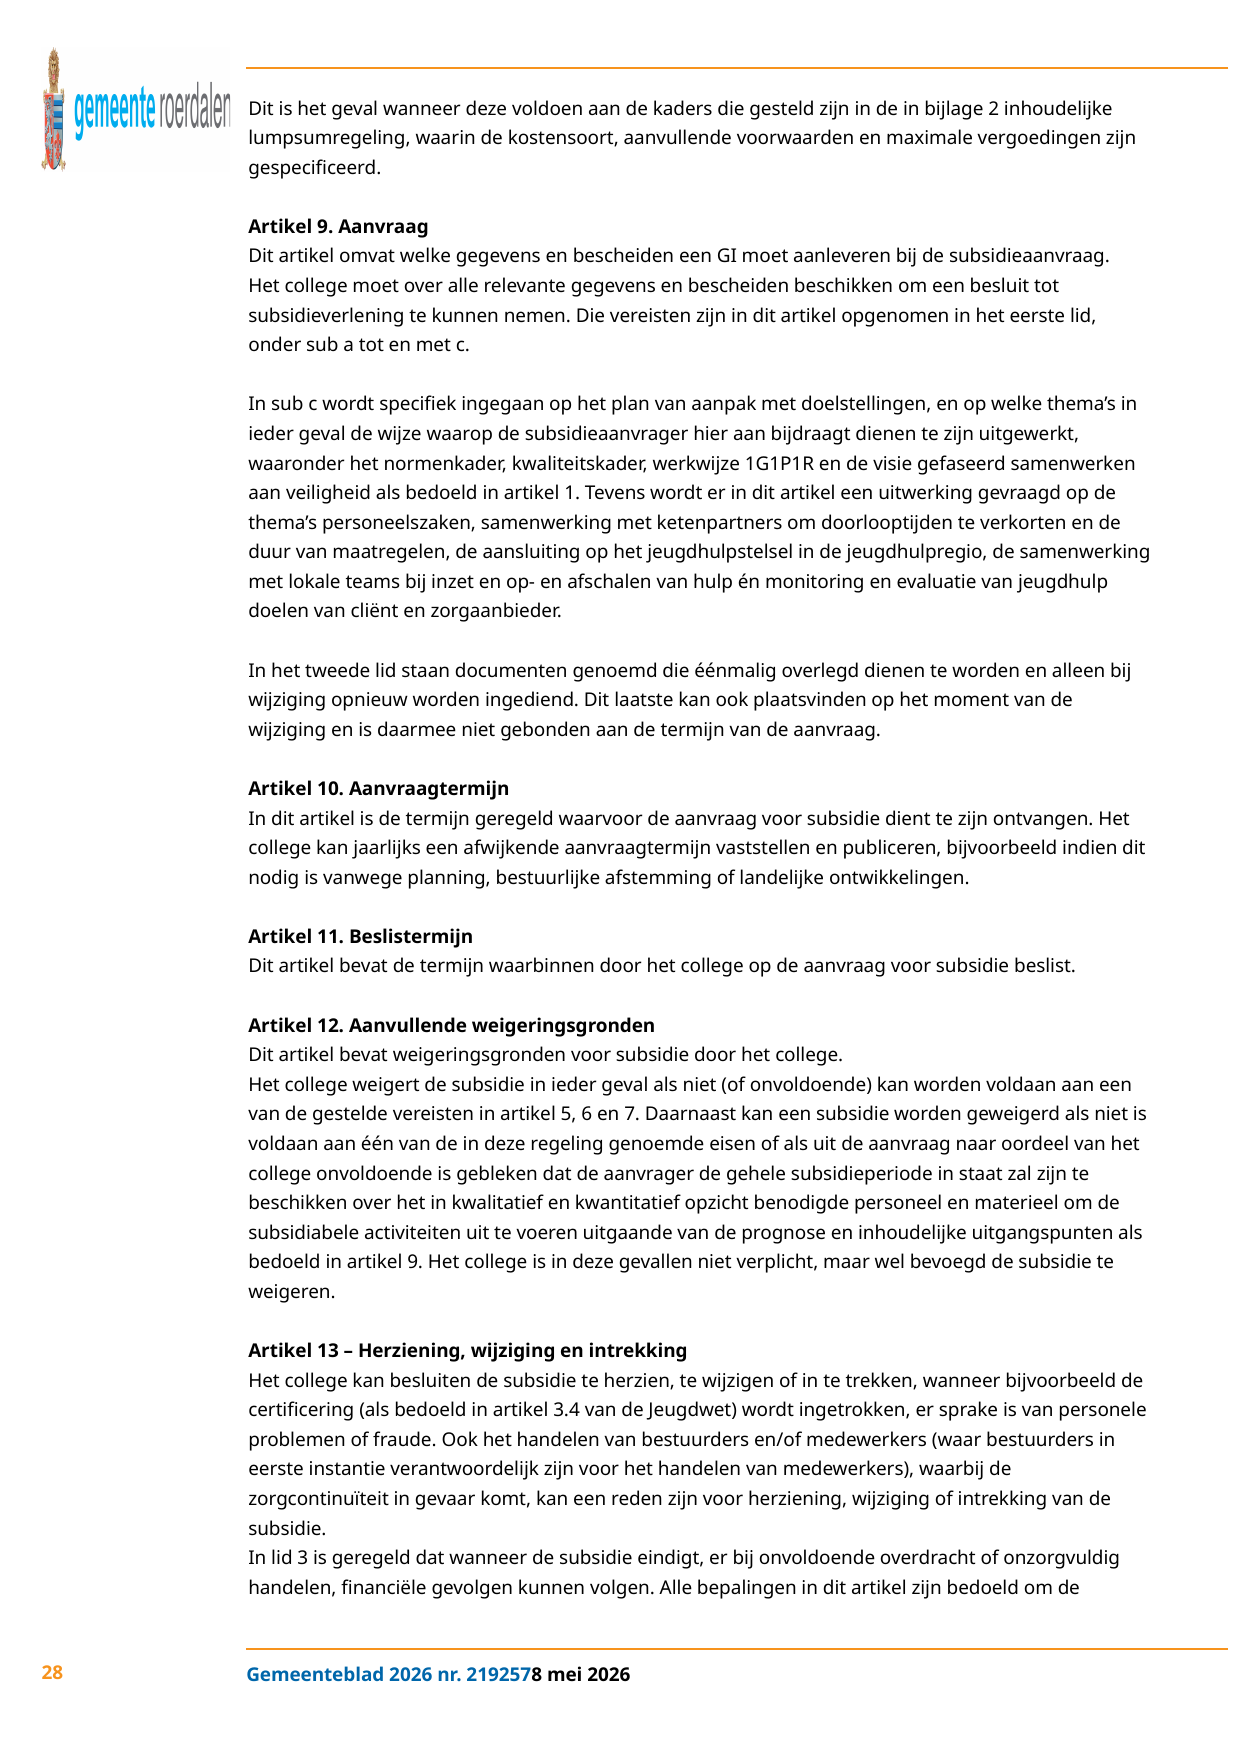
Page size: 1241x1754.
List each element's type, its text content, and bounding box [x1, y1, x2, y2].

picture [41, 47, 231, 172]
text Artikel 11. Beslistermijn [248, 923, 1152, 949]
text Dit is het geval wanneer deze voldoen aan de kaders die gesteld zijn in de in bijlage 2 inhoudelijke lumpsumregeling, waarin de kostensoort, aanvullende voorwaarden en maximale vergoedingen zijn gespecificeerd. [248, 95, 1152, 180]
text Het college moet over alle relevante gegevens en bescheiden beschikken om een besluit tot subsidieverlening te kunnen nemen. Die vereisten zijn in dit artikel opgenomen in het eerste lid, onder sub a tot en met c. [248, 272, 1152, 357]
text Het college weigert de subsidie in ieder geval als niet (of onvoldoende) kan worden voldaan aan een van de gestelde vereisten in artikel 5, 6 en 7. Daarnaast kan een subsidie worden geweigerd als niet is voldaan aan één van de in deze regeling genoemde eisen of als uit de aanvraag naar oordeel van het college onvoldoende is gebleken dat de aanvrager de gehele subsidieperiode in staat zal zijn te beschikken over het in kwalitatief en kwantitatief opzicht benodigde personeel en materieel om de subsidiabele activiteiten uit te voeren uitgaande van de prognose en inhoudelijke uitgangspunten als bedoeld in artikel 9. Het college is in deze gevallen niet verplicht, maar wel bevoegd de subsidie te weigeren. [248, 1071, 1152, 1304]
text In het tweede lid staan documenten genoemd die éénmalig overlegd dienen te worden en alleen bij wijziging opnieuw worden ingediend. Dit laatste kan ook plaatsvinden op het moment van de wijziging en is daarmee niet gebonden aan de termijn van de aanvraag. [248, 657, 1152, 742]
text In dit artikel is de termijn geregeld waarvoor de aanvraag voor subsidie dient te zijn ontvangen. Het college kan jaarlijks een afwijkende aanvraagtermijn vaststellen en publiceren, bijvoorbeeld indien dit nodig is vanwege planning, bestuurlijke afstemming of landelijke ontwikkelingen. [248, 805, 1152, 890]
text Dit artikel omvat welke gegevens en bescheiden een GI moet aanleveren bij de subsidieaanvraag. [248, 243, 1152, 268]
text Artikel 13 – Herziening, wijziging en intrekking [248, 1337, 1152, 1363]
text Dit artikel bevat weigeringsgronden voor subsidie door het college. [248, 1041, 1152, 1067]
text In sub c wordt specifiek ingegaan op het plan van aanpak met doelstellingen, en op welke thema’s in ieder geval de wijze waarop de subsidieaanvrager hier aan bijdraagt dienen te zijn uitgewerkt, waaronder het normenkader, kwaliteitskader, werkwijze 1G1P1R en de visie gefaseerd samenwerken aan veiligheid als bedoeld in artikel 1. Tevens wordt er in dit artikel een uitwerking gevraagd op de thema’s personeelszaken, samenwerking met ketenpartners om doorlooptijden te verkorten en de duur van maatregelen, de aansluiting op het jeugdhulpstelsel in de jeugdhulpregio, de samenwerking met lokale teams bij inzet en op- en afschalen van hulp én monitoring en evaluatie van jeugdhulp doelen van cliënt en zorgaanbieder. [248, 391, 1152, 623]
text Artikel 9. Aanvraag [248, 213, 1152, 239]
text Artikel 12. Aanvullende weigeringsgronden [248, 1012, 1152, 1038]
text Het college kan besluiten de subsidie te herzien, te wijzigen of in te trekken, wanneer bijvoorbeeld de certificering (als bedoeld in artikel 3.4 van de Jeugdwet) wordt ingetrokken, er sprake is van personele problemen of fraude. Ook het handelen van bestuurders en/of medewerkers (waar bestuurders in eerste instantie verantwoordelijk zijn voor het handelen van medewerkers), waarbij de zorgcontinuïteit in gevaar komt, kan een reden zijn voor herziening, wijziging of intrekking van de subsidie. [248, 1367, 1152, 1541]
text Artikel 10. Aanvraagtermijn [248, 775, 1152, 801]
text In lid 3 is geregeld dat wanneer de subsidie eindigt, er bij onvoldoende overdracht of onzorgvuldig handelen, financiële gevolgen kunnen volgen. Alle bepalingen in dit artikel zijn bedoeld om de [248, 1544, 1152, 1600]
text Dit artikel bevat de termijn waarbinnen door het college op de aanvraag voor subsidie beslist. [248, 953, 1152, 978]
